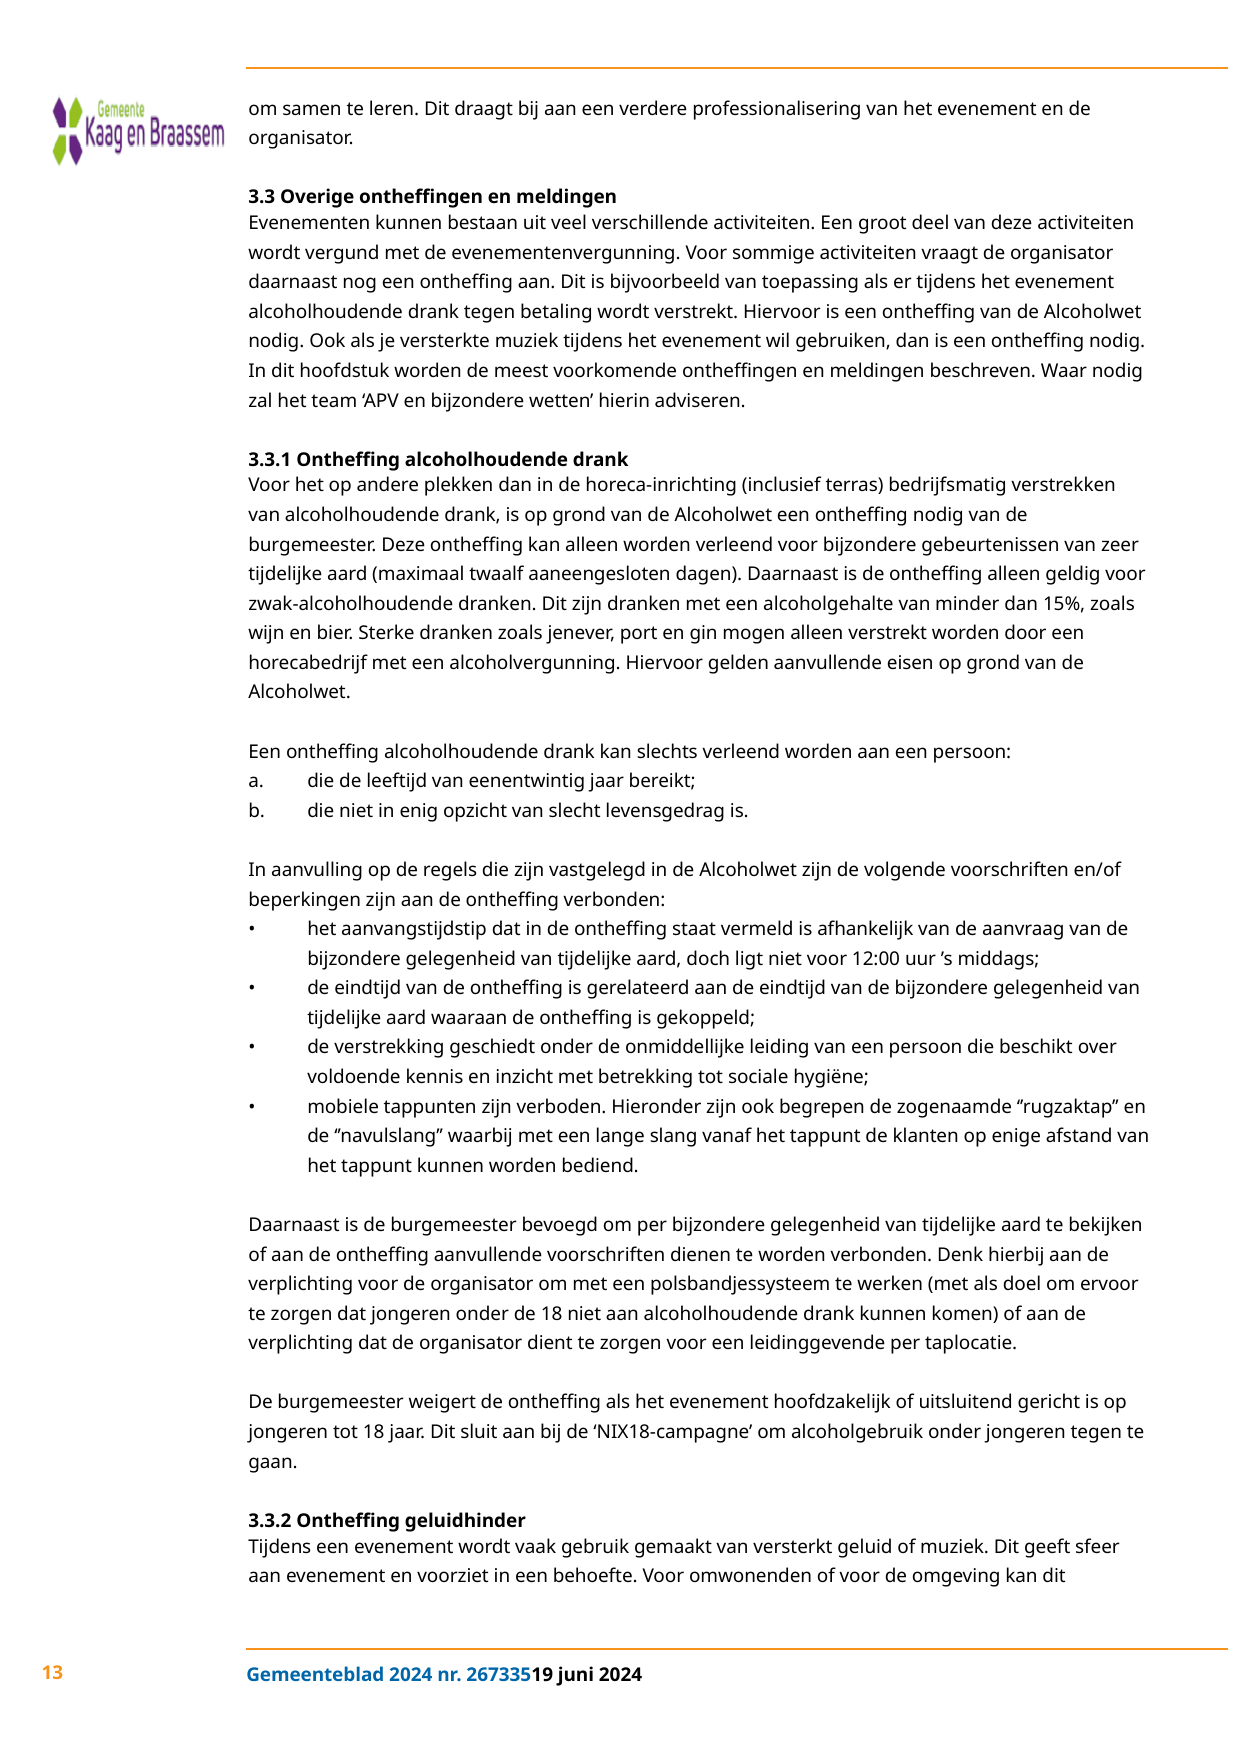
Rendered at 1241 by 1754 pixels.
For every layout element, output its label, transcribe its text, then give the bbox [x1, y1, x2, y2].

text In aanvulling op de regels die zijn vastgelegd in de Alcoholwet zijn de volgende voorschriften en/of beperkingen zijn aan de ontheffing verbonden: [248, 856, 1152, 912]
list de eindtijd van de ontheffing is gerelateerd aan de eindtijd van de bijzondere gelegenheid van tijdelijke aard waaraan de ontheffing is gekoppeld; [248, 974, 1152, 1030]
text 3.3 Overige ontheffingen en meldingen [248, 183, 1152, 209]
picture [41, 47, 231, 172]
text Tijdens een evenement wordt vaak gebruik gemaakt van versterkt geluid of muziek. Dit geeft sfeer aan evenement en voorziet in een behoefte. Voor omwonenden of voor de omgeving kan dit [248, 1533, 1152, 1588]
list mobiele tappunten zijn verboden. Hieronder zijn ook begrepen de zogenaamde ‘’rugzaktap’’ en de ‘’navulslang’’ waarbij met een lange slang vanaf het tappunt de klanten op enige afstand van het tappunt kunnen worden bediend. [248, 1093, 1152, 1178]
list de verstrekking geschiedt onder de onmiddellijke leiding van een persoon die beschikt over voldoende kennis en inzicht met betrekking tot sociale hygiëne; [248, 1034, 1152, 1089]
text Een ontheffing alcoholhoudende drank kan slechts verleend worden aan een persoon: [248, 738, 1152, 764]
list die de leeftijd van eenentwintig jaar bereikt; [248, 767, 1152, 793]
text 3.3.2 Ontheffing geluidhinder [248, 1507, 1152, 1533]
list die niet in enig opzicht van slecht levensgedrag is. [248, 797, 1152, 823]
text 3.3.1 Ontheffing alcoholhoudende drank [248, 446, 1152, 472]
text Daarnaast is de burgemeester bevoegd om per bijzondere gelegenheid van tijdelijke aard te bekijken of aan de ontheffing aanvullende voorschriften dienen te worden verbonden. Denk hierbij aan de verplichting voor de organisator om met een polsbandjessysteem te werken (met als doel om ervoor te zorgen dat jongeren onder de 18 niet aan alcoholhoudende drank kunnen komen) of aan de verplichting dat de organisator dient te zorgen voor een leidinggevende per taplocatie. [248, 1211, 1152, 1355]
list het aanvangstijdstip dat in de ontheffing staat vermeld is afhankelijk van de aanvraag van de bijzondere gelegenheid van tijdelijke aard, doch ligt niet voor 12:00 uur ’s middags; [248, 915, 1152, 971]
text Voor het op andere plekken dan in de horeca-inrichting (inclusief terras) bedrijfsmatig verstrekken van alcoholhoudende drank, is op grond van de Alcoholwet een ontheffing nodig van de burgemeester. Deze ontheffing kan alleen worden verleend voor bijzondere gebeurtenissen van zeer tijdelijke aard (maximaal twaalf aaneengesloten dagen). Daarnaast is de ontheffing alleen geldig voor zwak-alcoholhoudende dranken. Dit zijn dranken met een alcoholgehalte van minder dan 15%, zoals wijn en bier. Sterke dranken zoals jenever, port en gin mogen alleen verstrekt worden door een horecabedrijf met een alcoholvergunning. Hiervoor gelden aanvullende eisen op grond van de Alcoholwet. [248, 472, 1152, 704]
text om samen te leren. Dit draagt bij aan een verdere professionalisering van het evenement en de organisator. [248, 95, 1152, 150]
text Evenementen kunnen bestaan uit veel verschillende activiteiten. Een groot deel van deze activiteiten wordt vergund met de evenementenvergunning. Voor sommige activiteiten vraagt de organisator daarnaast nog een ontheffing aan. Dit is bijvoorbeeld van toepassing als er tijdens het evenement alcoholhoudende drank tegen betaling wordt verstrekt. Hiervoor is een ontheffing van de Alcoholwet nodig. Ook als je versterkte muziek tijdens het evenement wil gebruiken, dan is een ontheffing nodig. In dit hoofdstuk worden de meest voorkomende ontheffingen en meldingen beschreven. Waar nodig zal het team ‘APV en bijzondere wetten’ hierin adviseren. [248, 209, 1152, 412]
text De burgemeester weigert de ontheffing als het evenement hoofdzakelijk of uitsluitend gericht is op jongeren tot 18 jaar. Dit sluit aan bij de ‘NIX18-campagne’ om alcoholgebruik onder jongeren tegen te gaan. [248, 1389, 1152, 1474]
